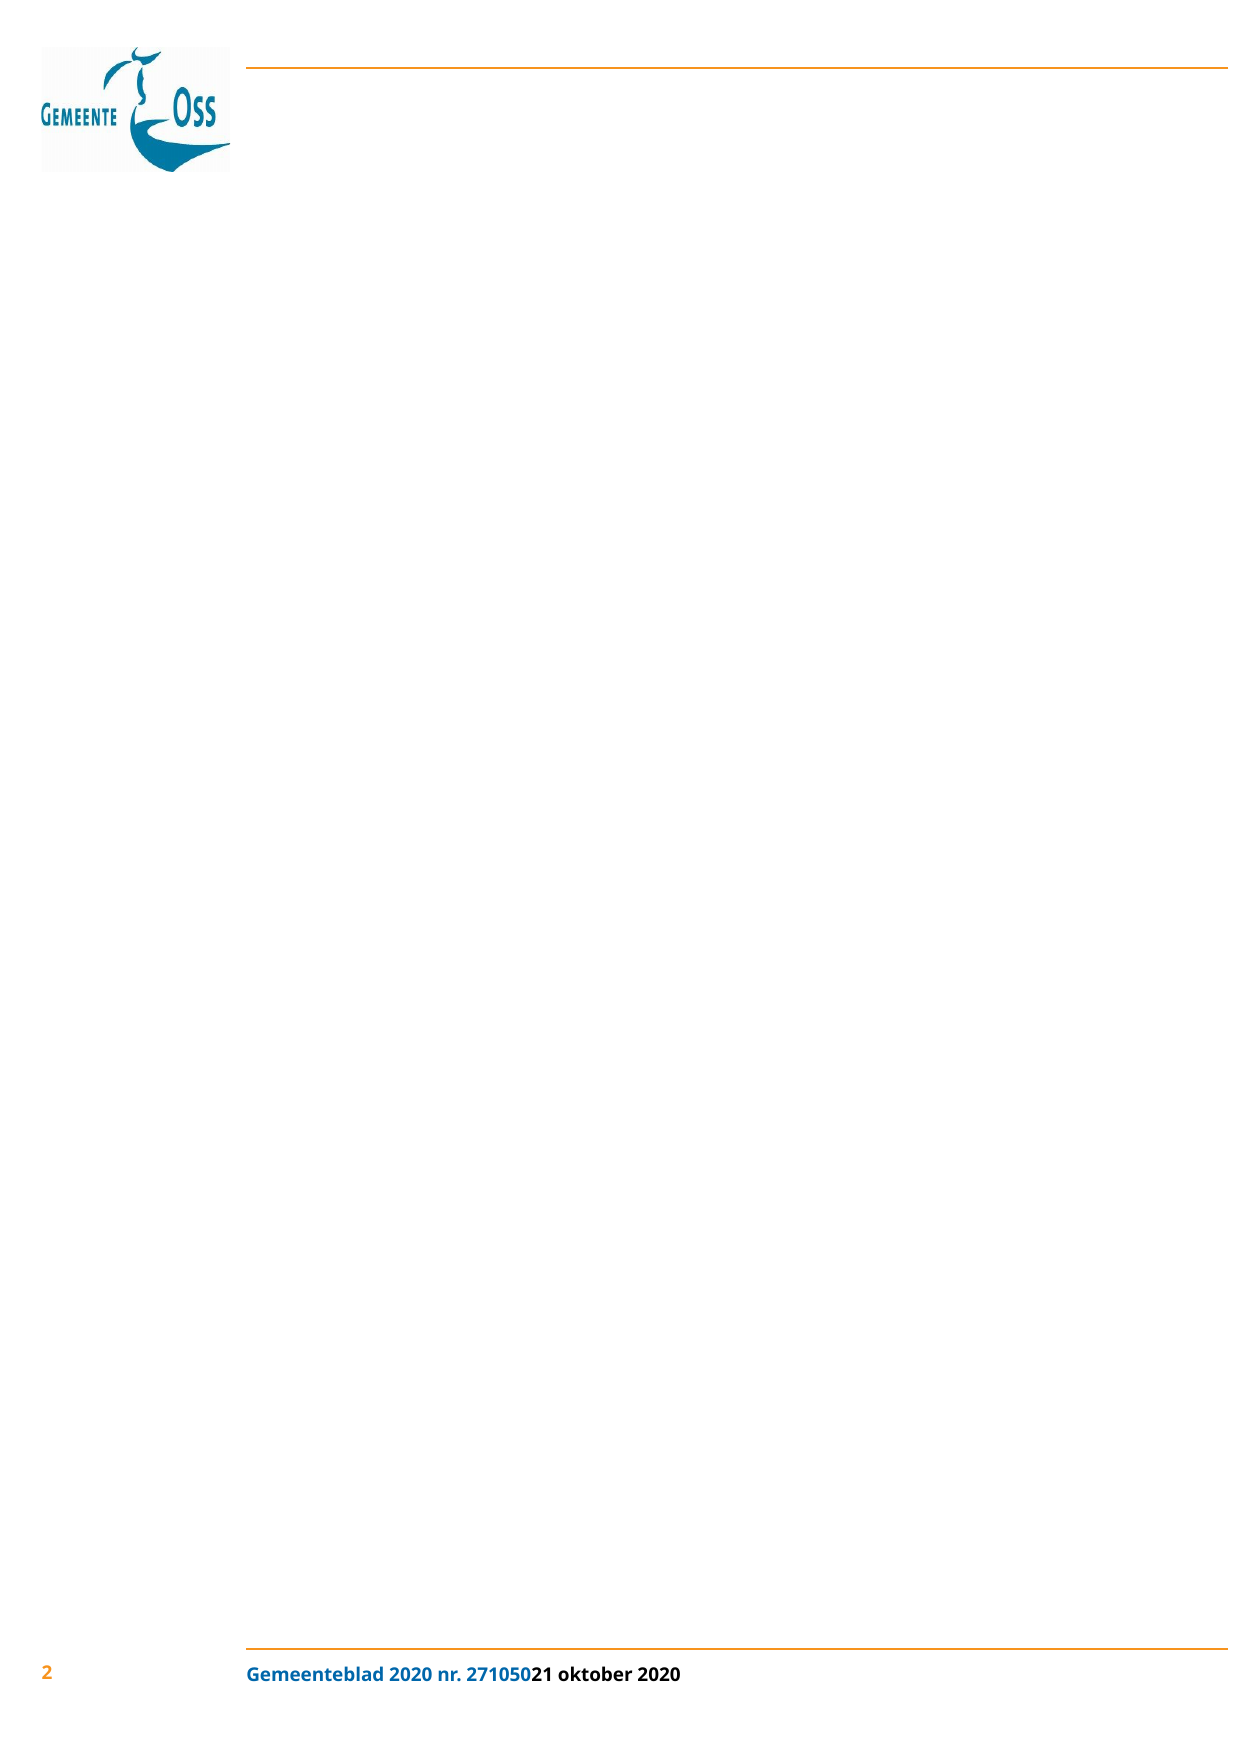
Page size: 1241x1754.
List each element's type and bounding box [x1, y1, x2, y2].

picture [41, 47, 231, 172]
